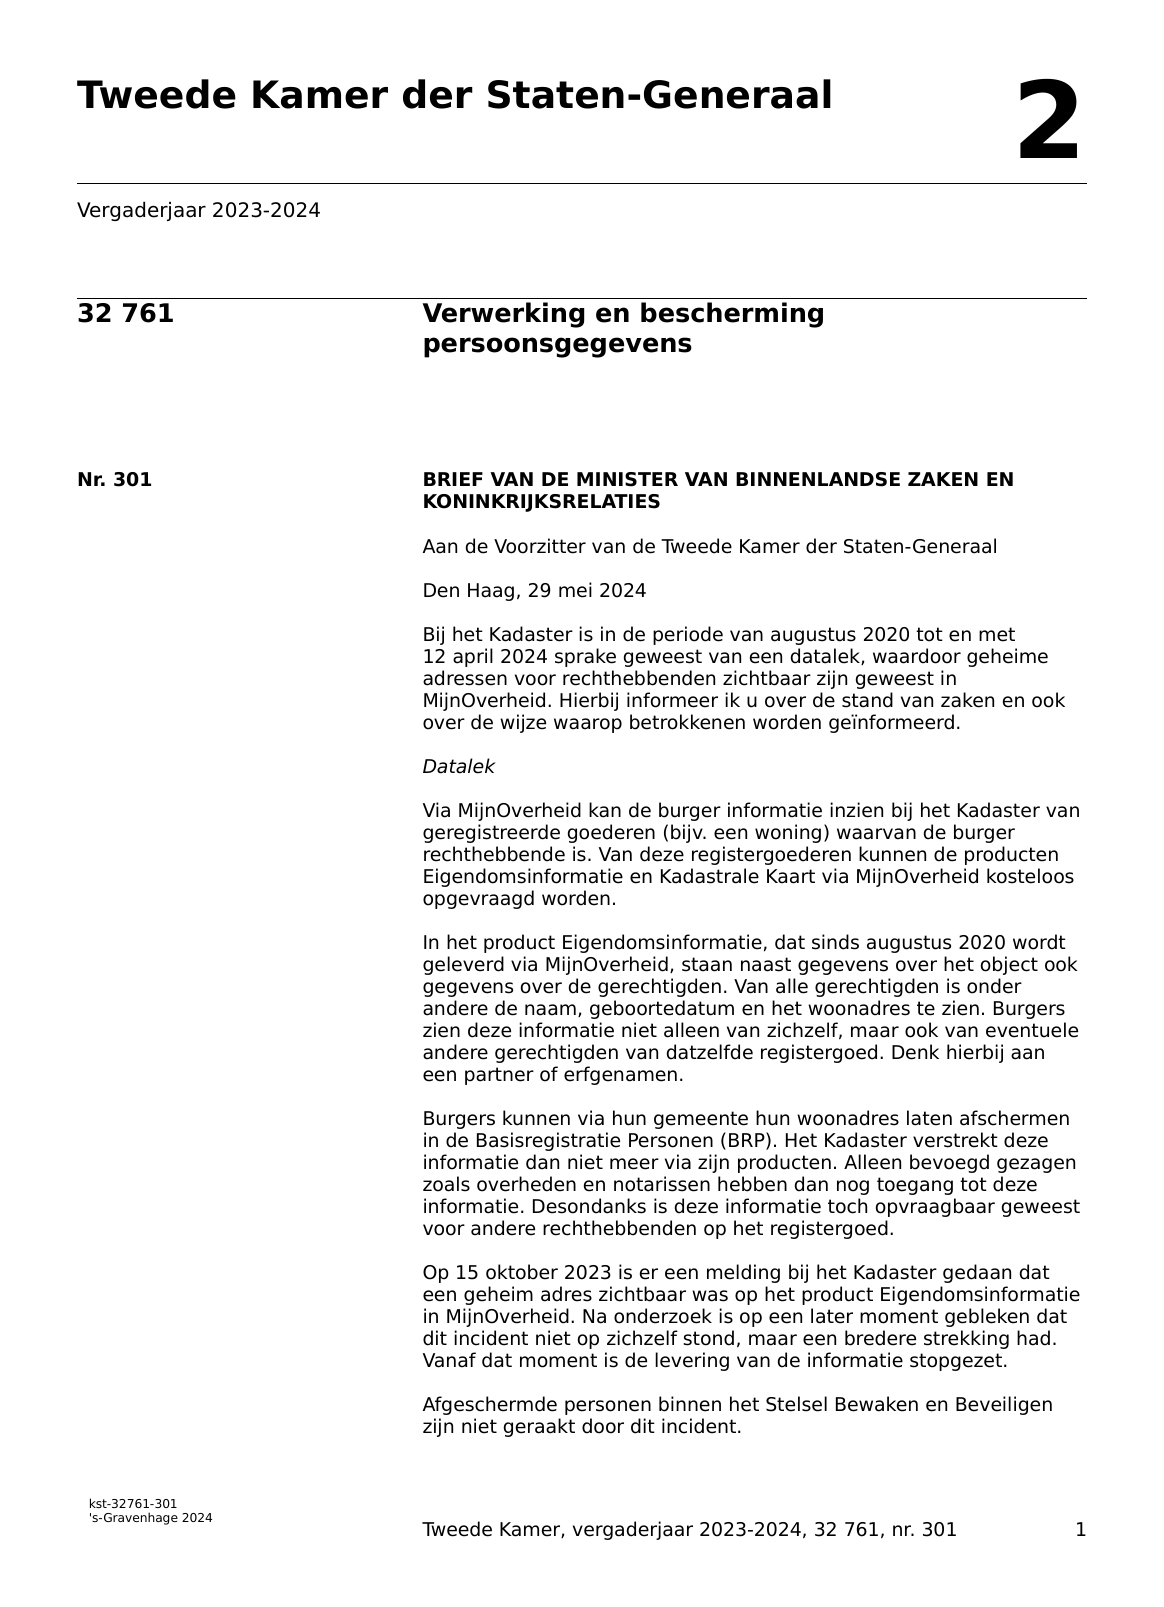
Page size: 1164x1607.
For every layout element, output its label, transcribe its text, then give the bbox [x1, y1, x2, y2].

text Burgers kunnen via hun gemeente hun woonadres laten afschermen in de Basisregistratie Personen (BRP). Het Kadaster verstrekt deze informatie dan niet meer via zijn producten. Alleen bevoegd gezagen zoals overheden en notarissen hebben dan nog toegang tot deze informatie. Desondanks is deze informatie toch opvraagbaar geweest voor andere rechthebbenden op het registergoed. [422, 1108, 1087, 1240]
text kst-32761-301 [88, 1497, 323, 1511]
table_header 2 [886, 59, 1087, 183]
table_cell Vergaderjaar 2023-2024 [77, 184, 1087, 298]
text 's-Gravenhage 2024 [88, 1511, 323, 1525]
subtitle 32 761 Verwerking en bescherming persoonsgegevens [77, 299, 1087, 358]
text Op 15 oktober 2023 is er een melding bij het Kadaster gedaan dat een geheim adres zichtbaar was op het product Eigendomsinformatie in MijnOverheid. Na onderzoek is op een later moment gebleken dat dit incident niet op zichzelf stond, maar een bredere strekking had. Vanaf dat moment is de levering van de informatie stopgezet. [422, 1262, 1087, 1372]
text Via MijnOverheid kan de burger informatie inzien bij het Kadaster van geregistreerde goederen (bijv. een woning) waarvan de burger rechthebbende is. Van deze registergoederen kunnen de producten Eigendomsinformatie en Kadastrale Kaart via MijnOverheid kosteloos opgevraagd worden. [422, 800, 1087, 910]
subtitle Nr. 301 BRIEF VAN DE MINISTER VAN BINNENLANDSE ZAKEN EN KONINKRIJKSRELATIES [77, 469, 1087, 513]
subtitle Datalek [422, 756, 1087, 778]
text Bij het Kadaster is in de periode van augustus 2020 tot en met 12 april 2024 sprake geweest van een datalek, waardoor geheime adressen voor rechthebbenden zichtbaar zijn geweest in MijnOverheid. Hierbij informeer ik u over de stand van zaken en ook over de wijze waarop betrokkenen worden geïnformeerd. [422, 624, 1087, 734]
table_header Tweede Kamer der Staten-Generaal [77, 59, 886, 183]
text Afgeschermde personen binnen het Stelsel Bewaken en Beveiligen zijn niet geraakt door dit incident. [422, 1394, 1087, 1438]
text Aan de Voorzitter van de Tweede Kamer der Staten-Generaal [422, 536, 1087, 557]
text Den Haag, 29 mei 2024 [422, 580, 1087, 602]
text In het product Eigendomsinformatie, dat sinds augustus 2020 wordt geleverd via MijnOverheid, staan naast gegevens over het object ook gegevens over de gerechtigden. Van alle gerechtigden is onder andere de naam, geboortedatum en het woonadres te zien. Burgers zien deze informatie niet alleen van zichzelf, maar ook van eventuele andere gerechtigden van datzelfde registergoed. Denk hierbij aan een partner of erfgenamen. [422, 932, 1087, 1086]
